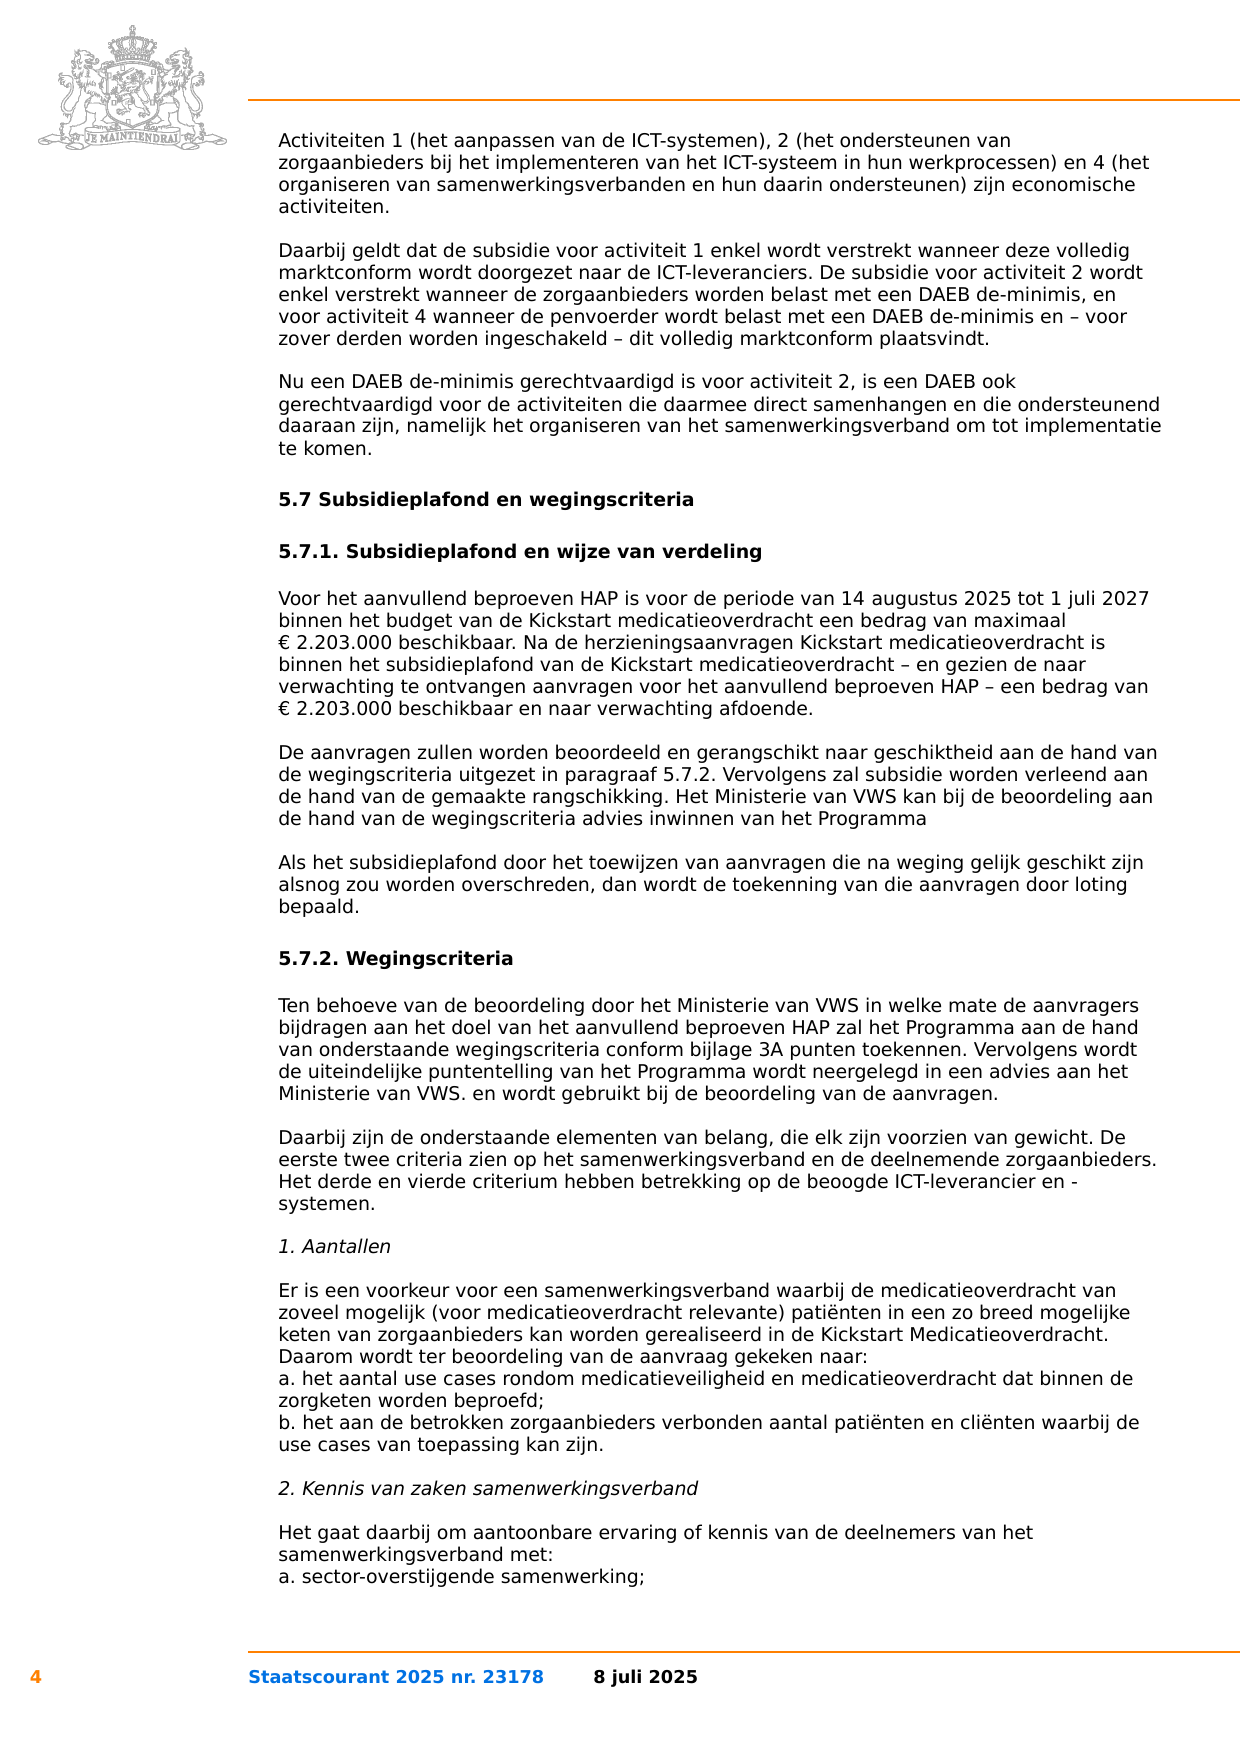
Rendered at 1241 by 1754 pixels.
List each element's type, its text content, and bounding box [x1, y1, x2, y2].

subtitle 2. Kennis van zaken samenwerkingsverband [278, 1478, 1163, 1500]
subtitle 5.7.1. Subsidieplafond en wijze van verdeling [278, 541, 1163, 563]
text a. sector-overstijgende samenwerking; [278, 1566, 1163, 1588]
text Activiteiten 1 (het aanpassen van de ICT-systemen), 2 (het ondersteunen van zorgaanbieders bij het implementeren van het ICT-systeem in hun werkprocessen) en 4 (het organiseren van samenwerkingsverbanden en hun daarin ondersteunen) zijn economische activiteiten. [278, 130, 1163, 218]
text b. het aan de betrokken zorgaanbieders verbonden aantal patiënten en cliënten waarbij de use cases van toepassing kan zijn. [278, 1412, 1163, 1456]
subtitle 5.7 Subsidieplafond en wegingscriteria [278, 489, 1163, 511]
text a. het aantal use cases rondom medicatieveiligheid en medicatieoverdracht dat binnen de zorgketen worden beproefd; [278, 1368, 1163, 1412]
text Daarbij geldt dat de subsidie voor activiteit 1 enkel wordt verstrekt wanneer deze volledig marktconform wordt doorgezet naar de ICT-leveranciers. De subsidie voor activiteit 2 wordt enkel verstrekt wanneer de zorgaanbieders worden belast met een DAEB de-minimis, en voor activiteit 4 wanneer de penvoerder wordt belast met een DAEB de-minimis en – voor zover derden worden ingeschakeld – dit volledig marktconform plaatsvindt. [278, 240, 1163, 349]
text Voor het aanvullend beproeven HAP is voor de periode van 14 augustus 2025 tot 1 juli 2027 binnen het budget van de Kickstart medicatieoverdracht een bedrag van maximaal € 2.203.000 beschikbaar. Na de herzieningsaanvragen Kickstart medicatieoverdracht is binnen het subsidieplafond van de Kickstart medicatieoverdracht – en gezien de naar verwachting te ontvangen aanvragen voor het aanvullend beproeven HAP – een bedrag van € 2.203.000 beschikbaar en naar verwachting afdoende. [278, 588, 1163, 720]
subtitle 5.7.2. Wegingscriteria [278, 948, 1163, 970]
text Er is een voorkeur voor een samenwerkingsverband waarbij de medicatieoverdracht van zoveel mogelijk (voor medicatieoverdracht relevante) patiënten in een zo breed mogelijke keten van zorgaanbieders kan worden gerealiseerd in de Kickstart Medicatieoverdracht. Daarom wordt ter beoordeling van de aanvraag gekeken naar: [278, 1280, 1163, 1368]
picture [38, 25, 227, 150]
text Het gaat daarbij om aantoonbare ervaring of kennis van de deelnemers van het samenwerkingsverband met: [278, 1522, 1163, 1566]
text Nu een DAEB de-minimis gerechtvaardigd is voor activiteit 2, is een DAEB ook gerechtvaardigd voor de activiteiten die daarmee direct samenhangen en die ondersteunend daaraan zijn, namelijk het organiseren van het samenwerkingsverband om tot implementatie te komen. [278, 371, 1163, 459]
text De aanvragen zullen worden beoordeeld en gerangschikt naar geschiktheid aan de hand van de wegingscriteria uitgezet in paragraaf 5.7.2. Vervolgens zal subsidie worden verleend aan de hand van de gemaakte rangschikking. Het Ministerie van VWS kan bij de beoordeling aan de hand van de wegingscriteria advies inwinnen van het Programma [278, 742, 1163, 830]
text Ten behoeve van de beoordeling door het Ministerie van VWS in welke mate de aanvragers bijdragen aan het doel van het aanvullend beproeven HAP zal het Programma aan de hand van onderstaande wegingscriteria conform bijlage 3A punten toekennen. Vervolgens wordt de uiteindelijke puntentelling van het Programma wordt neergelegd in een advies aan het Ministerie van VWS. en wordt gebruikt bij de beoordeling van de aanvragen. [278, 995, 1163, 1105]
subtitle 1. Aantallen [278, 1236, 1163, 1258]
text Als het subsidieplafond door het toewijzen van aanvragen die na weging gelijk geschikt zijn alsnog zou worden overschreden, dan wordt de toekenning van die aanvragen door loting bepaald. [278, 852, 1163, 918]
text Daarbij zijn de onderstaande elementen van belang, die elk zijn voorzien van gewicht. De eerste twee criteria zien op het samenwerkingsverband en de deelnemende zorgaanbieders. Het derde en vierde criterium hebben betrekking op de beoogde ICT-leverancier en -systemen. [278, 1127, 1163, 1214]
